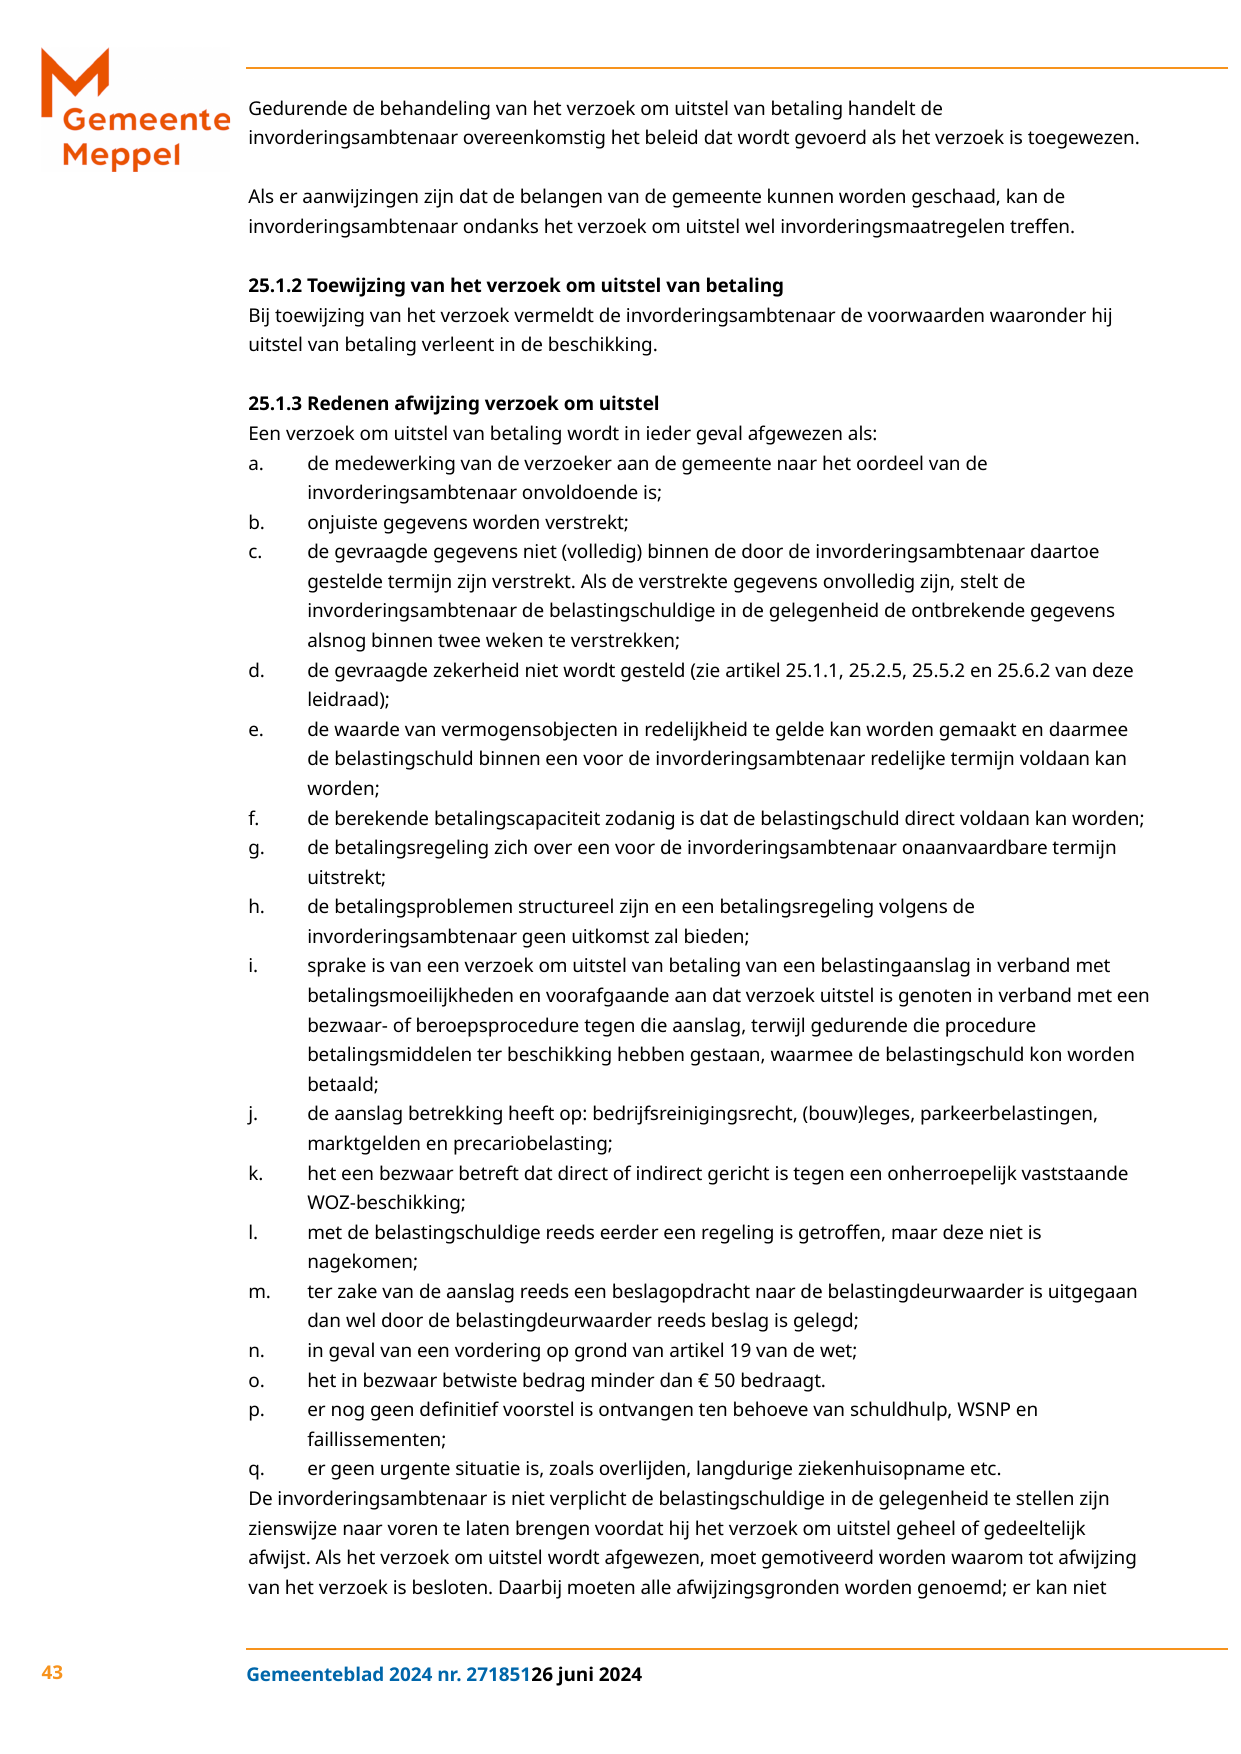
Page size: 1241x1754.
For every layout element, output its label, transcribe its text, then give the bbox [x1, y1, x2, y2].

list sprake is van een verzoek om uitstel van betaling van een belastingaanslag in verband met betalingsmoeilijkheden en voorafgaande aan dat verzoek uitstel is genoten in verband met een bezwaar- of beroepsprocedure tegen die aanslag, terwijl gedurende die procedure betalingsmiddelen ter beschikking hebben gestaan, waarmee de belastingschuld kon worden betaald; [248, 953, 1152, 1097]
list onjuiste gegevens worden verstrekt; [248, 509, 1152, 535]
list de berekende betalingscapaciteit zodanig is dat de belastingschuld direct voldaan kan worden; [248, 805, 1152, 831]
list ter zake van de aanslag reeds een beslagopdracht naar de belastingdeurwaarder is uitgegaan dan wel door de belastingdeurwaarder reeds beslag is gelegd; [248, 1278, 1152, 1333]
picture [41, 47, 231, 172]
text 25.1.3 Redenen afwijzing verzoek om uitstel [248, 391, 1152, 416]
list de betalingsregeling zich over een voor de invorderingsambtenaar onaanvaardbare termijn uitstrekt; [248, 834, 1152, 890]
list het een bezwaar betreft dat direct of indirect gericht is tegen een onherroepelijk vaststaande WOZ-beschikking; [248, 1160, 1152, 1215]
text Als er aanwijzingen zijn dat de belangen van de gemeente kunnen worden geschaad, kan de invorderingsambtenaar ondanks het verzoek om uitstel wel invorderingsmaatregelen treffen. [248, 183, 1152, 239]
list de gevraagde zekerheid niet wordt gesteld (zie artikel 25.1.1, 25.2.5, 25.5.2 en 25.6.2 van deze leidraad); [248, 657, 1152, 712]
text Een verzoek om uitstel van betaling wordt in ieder geval afgewezen als: [248, 420, 1152, 446]
list de aanslag betrekking heeft op: bedrijfsreinigingsrecht, (bouw)leges, parkeerbelastingen, marktgelden en precariobelasting; [248, 1101, 1152, 1156]
list de gevraagde gegevens niet (volledig) binnen de door de invorderingsambtenaar daartoe gestelde termijn zijn verstrekt. Als de verstrekte gegevens onvolledig zijn, stelt de invorderingsambtenaar de belastingschuldige in de gelegenheid de ontbrekende gegevens alsnog binnen twee weken te verstrekken; [248, 538, 1152, 653]
list er nog geen definitief voorstel is ontvangen ten behoeve van schuldhulp, WSNP en faillissementen; [248, 1396, 1152, 1452]
text 25.1.2 Toewijzing van het verzoek om uitstel van betaling [248, 272, 1152, 298]
text Bij toewijzing van het verzoek vermeldt de invorderingsambtenaar de voorwaarden waaronder hij uitstel van betaling verleent in de beschikking. [248, 302, 1152, 357]
list in geval van een vordering op grond van artikel 19 van de wet; [248, 1337, 1152, 1363]
list de betalingsproblemen structureel zijn en een betalingsregeling volgens de invorderingsambtenaar geen uitkomst zal bieden; [248, 893, 1152, 949]
list het in bezwaar betwiste bedrag minder dan € 50 bedraagt. [248, 1367, 1152, 1393]
list er geen urgente situatie is, zoals overlijden, langdurige ziekenhuisopname etc. [248, 1456, 1152, 1481]
list de medewerking van de verzoeker aan de gemeente naar het oordeel van de invorderingsambtenaar onvoldoende is; [248, 450, 1152, 505]
text De invorderingsambtenaar is niet verplicht de belastingschuldige in de gelegenheid te stellen zijn zienswijze naar voren te laten brengen voordat hij het verzoek om uitstel geheel of gedeeltelijk afwijst. Als het verzoek om uitstel wordt afgewezen, moet gemotiveerd worden waarom tot afwijzing van het verzoek is besloten. Daarbij moeten alle afwijzingsgronden worden genoemd; er kan niet [248, 1485, 1152, 1600]
list de waarde van vermogensobjecten in redelijkheid te gelde kan worden gemaakt en daarmee de belastingschuld binnen een voor de invorderingsambtenaar redelijke termijn voldaan kan worden; [248, 716, 1152, 801]
text Gedurende de behandeling van het verzoek om uitstel van betaling handelt de invorderingsambtenaar overeenkomstig het beleid dat wordt gevoerd als het verzoek is toegewezen. [248, 95, 1152, 150]
list met de belastingschuldige reeds eerder een regeling is getroffen, maar deze niet is nagekomen; [248, 1219, 1152, 1274]
